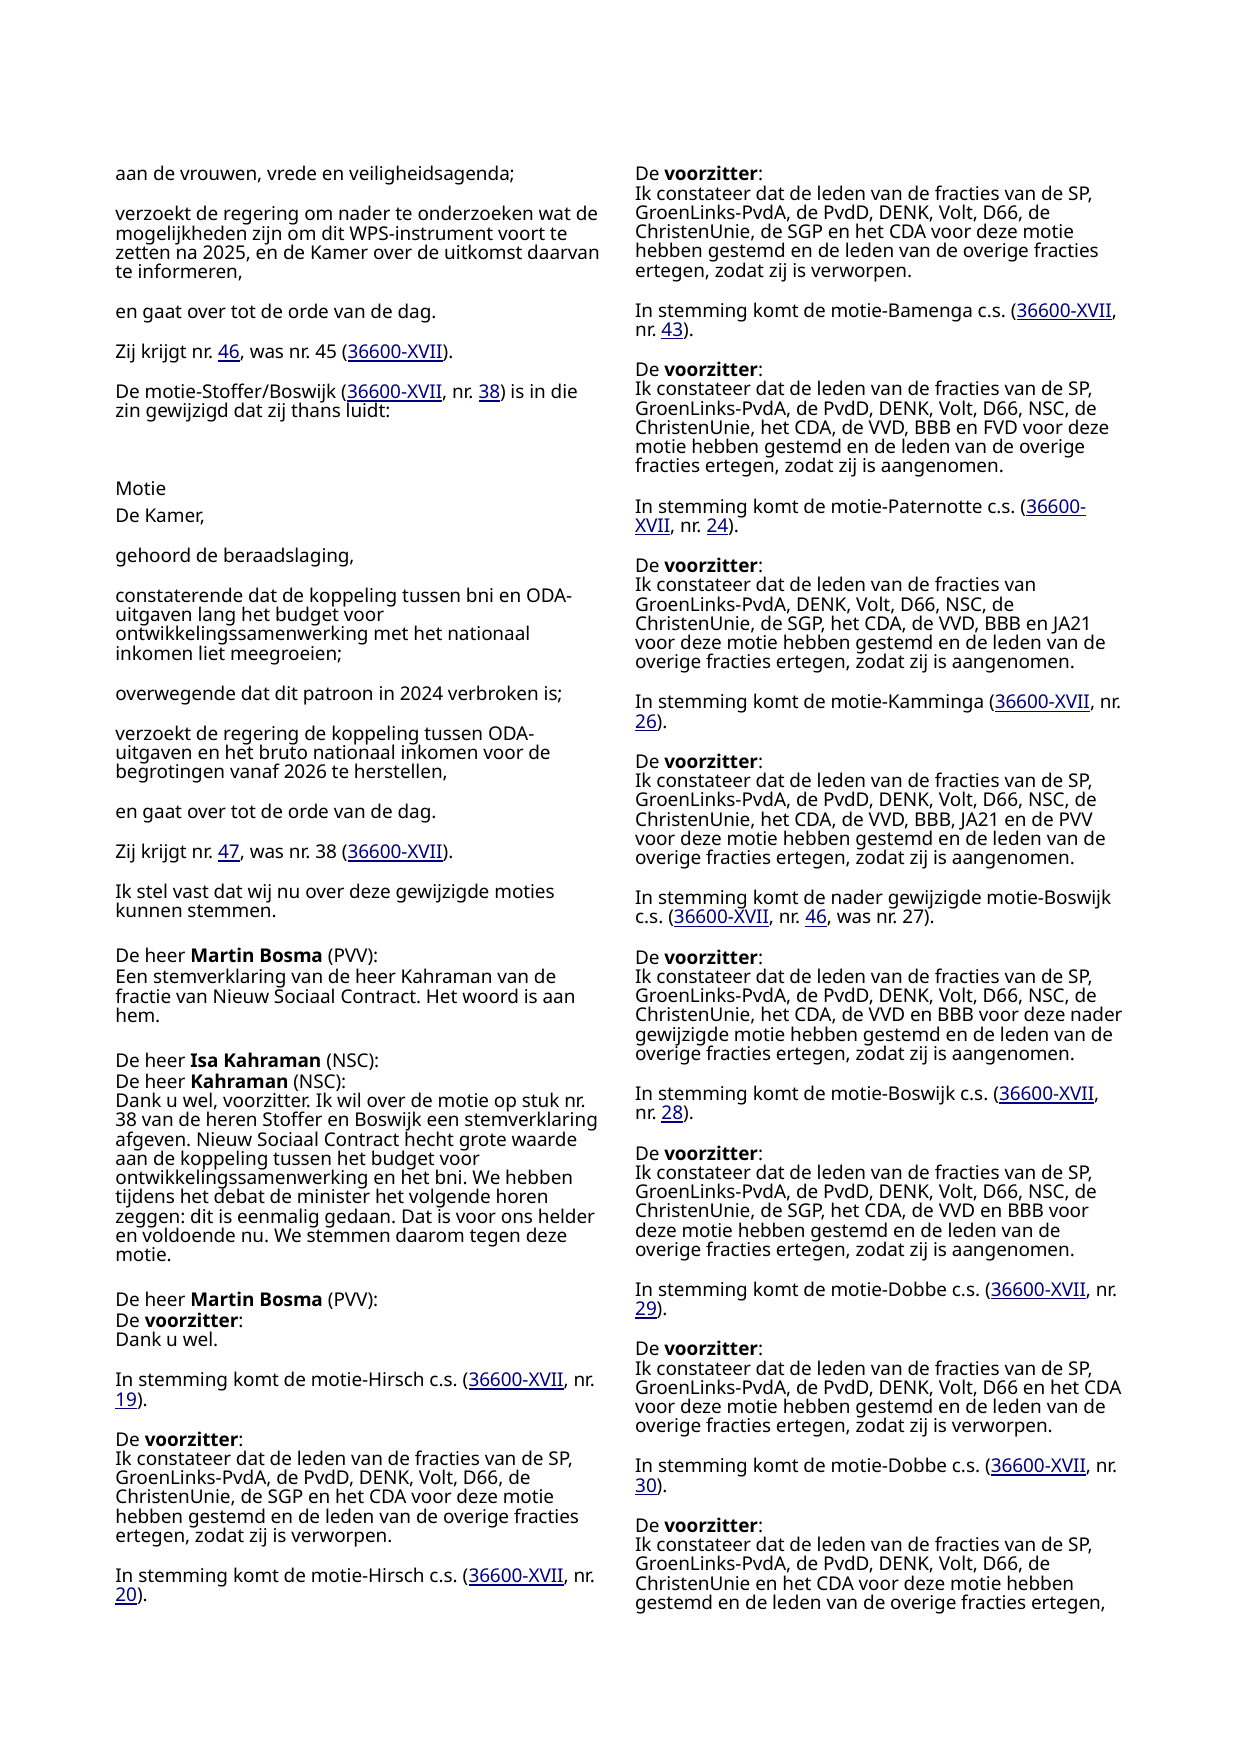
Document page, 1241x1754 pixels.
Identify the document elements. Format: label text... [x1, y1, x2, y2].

text De voorzitter: [635, 1517, 1125, 1536]
text en gaat over tot de orde van de dag. [115, 803, 605, 822]
text De Kamer, [115, 507, 605, 526]
text verzoekt de regering om nader te onderzoeken wat de mogelijkheden zijn om dit WPS-instrument voort te zetten na 2025, en de Kamer over de uitkomst daarvan te informeren, [115, 205, 605, 282]
text In stemming komt de nader gewijzigde motie-Boswijk c.s. (36600-XVII, nr. 46, was nr. 27). [635, 889, 1125, 928]
text De voorzitter: [635, 165, 1125, 184]
text Dank u wel. [115, 1331, 605, 1351]
text gehoord de beraadslaging, [115, 547, 605, 566]
text Dank u wel, voorzitter. Ik wil over de motie op stuk nr. 38 van de heren Stoffer en Boswijk een stemverklaring afgeven. Nieuw Sociaal Contract hecht grote waarde aan de koppeling tussen het budget voor ontwikkelingssamenwerking en het bni. We hebben tijdens het debat de minister het volgende horen zeggen: dit is eenmalig gedaan. Dat is voor ons helder en voldoende nu. We stemmen daarom tegen deze motie. [115, 1092, 605, 1265]
text Ik constateer dat de leden van de fracties van de SP, GroenLinks-PvdA, de PvdD, DENK, Volt, D66 en het CDA voor deze motie hebben gestemd en de leden van de overige fracties ertegen, zodat zij is verworpen. [635, 1359, 1125, 1437]
text In stemming komt de motie-Dobbe c.s. (36600-XVII, nr. 29). [635, 1281, 1125, 1319]
text Ik stel vast dat wij nu over deze gewijzigde moties kunnen stemmen. [115, 883, 605, 922]
text De voorzitter: [635, 949, 1125, 968]
text Een stemverklaring van de heer Kahraman van de fractie van Nieuw Sociaal Contract. Het woord is aan hem. [115, 968, 605, 1026]
text De voorzitter: [635, 1340, 1125, 1359]
text Motie [115, 475, 605, 501]
text De motie-Stoffer/Boswijk (36600-XVII, nr. 38) is in die zin gewijzigd dat zij thans luidt: [115, 383, 605, 422]
text In stemming komt de motie-Hirsch c.s. (36600-XVII, nr. 20). [115, 1567, 605, 1606]
text De heer Kahraman (NSC): [115, 1073, 605, 1092]
text en gaat over tot de orde van de dag. [115, 303, 605, 322]
text De heer Isa Kahraman (NSC): [115, 1047, 605, 1073]
text De voorzitter: [635, 1144, 1125, 1164]
text De voorzitter: [635, 557, 1125, 576]
text Ik constateer dat de leden van de fracties van de SP, GroenLinks-PvdA, de PvdD, DENK, Volt, D66, NSC, de ChristenUnie, het CDA, de VVD, BBB, JA21 en de PVV voor deze motie hebben gestemd en de leden van de overige fracties ertegen, zodat zij is aangenomen. [635, 772, 1125, 868]
text De voorzitter: [115, 1431, 605, 1450]
text Ik constateer dat de leden van de fracties van de SP, GroenLinks-PvdA, de PvdD, DENK, Volt, D66, NSC, de ChristenUnie, de SGP, het CDA, de VVD en BBB voor deze motie hebben gestemd en de leden van de overige fracties ertegen, zodat zij is aangenomen. [635, 1164, 1125, 1260]
text Zij krijgt nr. 46, was nr. 45 (36600-XVII). [115, 343, 605, 362]
text De voorzitter: [635, 361, 1125, 380]
text In stemming komt de motie-Paternotte c.s. (36600-XVII, nr. 24). [635, 498, 1125, 536]
text overwegende dat dit patroon in 2024 verbroken is; [115, 685, 605, 704]
text De voorzitter: [115, 1312, 605, 1331]
text In stemming komt de motie-Hirsch c.s. (36600-XVII, nr. 19). [115, 1371, 605, 1410]
text Ik constateer dat de leden van de fracties van de SP, GroenLinks-PvdA, de PvdD, DENK, Volt, D66, de ChristenUnie en het CDA voor deze motie hebben gestemd en de leden van de overige fracties ertegen, [635, 1536, 1125, 1613]
text In stemming komt de motie-Kamminga (36600-XVII, nr. 26). [635, 693, 1125, 732]
text Ik constateer dat de leden van de fracties van GroenLinks-PvdA, DENK, Volt, D66, NSC, de ChristenUnie, de SGP, het CDA, de VVD, BBB en JA21 voor deze motie hebben gestemd en de leden van de overige fracties ertegen, zodat zij is aangenomen. [635, 576, 1125, 673]
text De heer Martin Bosma (PVV): [115, 943, 605, 968]
text verzoekt de regering de koppeling tussen ODA-uitgaven en het bruto nationaal inkomen voor de begrotingen vanaf 2026 te herstellen, [115, 725, 605, 782]
text Ik constateer dat de leden van de fracties van de SP, GroenLinks-PvdA, de PvdD, DENK, Volt, D66, de ChristenUnie, de SGP en het CDA voor deze motie hebben gestemd en de leden van de overige fracties ertegen, zodat zij is verworpen. [115, 1450, 605, 1546]
text constaterende dat de koppeling tussen bni en ODA-uitgaven lang het budget voor ontwikkelingssamenwerking met het nationaal inkomen liet meegroeien; [115, 587, 605, 664]
text aan de vrouwen, vrede en veiligheidsagenda; [115, 165, 605, 184]
text Ik constateer dat de leden van de fracties van de SP, GroenLinks-PvdA, de PvdD, DENK, Volt, D66, NSC, de ChristenUnie, het CDA, de VVD en BBB voor deze nader gewijzigde motie hebben gestemd en de leden van de overige fracties ertegen, zodat zij is aangenomen. [635, 968, 1125, 1064]
text In stemming komt de motie-Bamenga c.s. (36600-XVII, nr. 43). [635, 302, 1125, 340]
text Ik constateer dat de leden van de fracties van de SP, GroenLinks-PvdA, de PvdD, DENK, Volt, D66, NSC, de ChristenUnie, het CDA, de VVD, BBB en FVD voor deze motie hebben gestemd en de leden van de overige fracties ertegen, zodat zij is aangenomen. [635, 380, 1125, 477]
text De heer Martin Bosma (PVV): [115, 1286, 605, 1312]
text Zij krijgt nr. 47, was nr. 38 (36600-XVII). [115, 843, 605, 862]
text De voorzitter: [635, 753, 1125, 772]
text In stemming komt de motie-Boswijk c.s. (36600-XVII, nr. 28). [635, 1085, 1125, 1124]
text Ik constateer dat de leden van de fracties van de SP, GroenLinks-PvdA, de PvdD, DENK, Volt, D66, de ChristenUnie, de SGP en het CDA voor deze motie hebben gestemd en de leden van de overige fracties ertegen, zodat zij is verworpen. [635, 184, 1125, 281]
text In stemming komt de motie-Dobbe c.s. (36600-XVII, nr. 30). [635, 1457, 1125, 1496]
